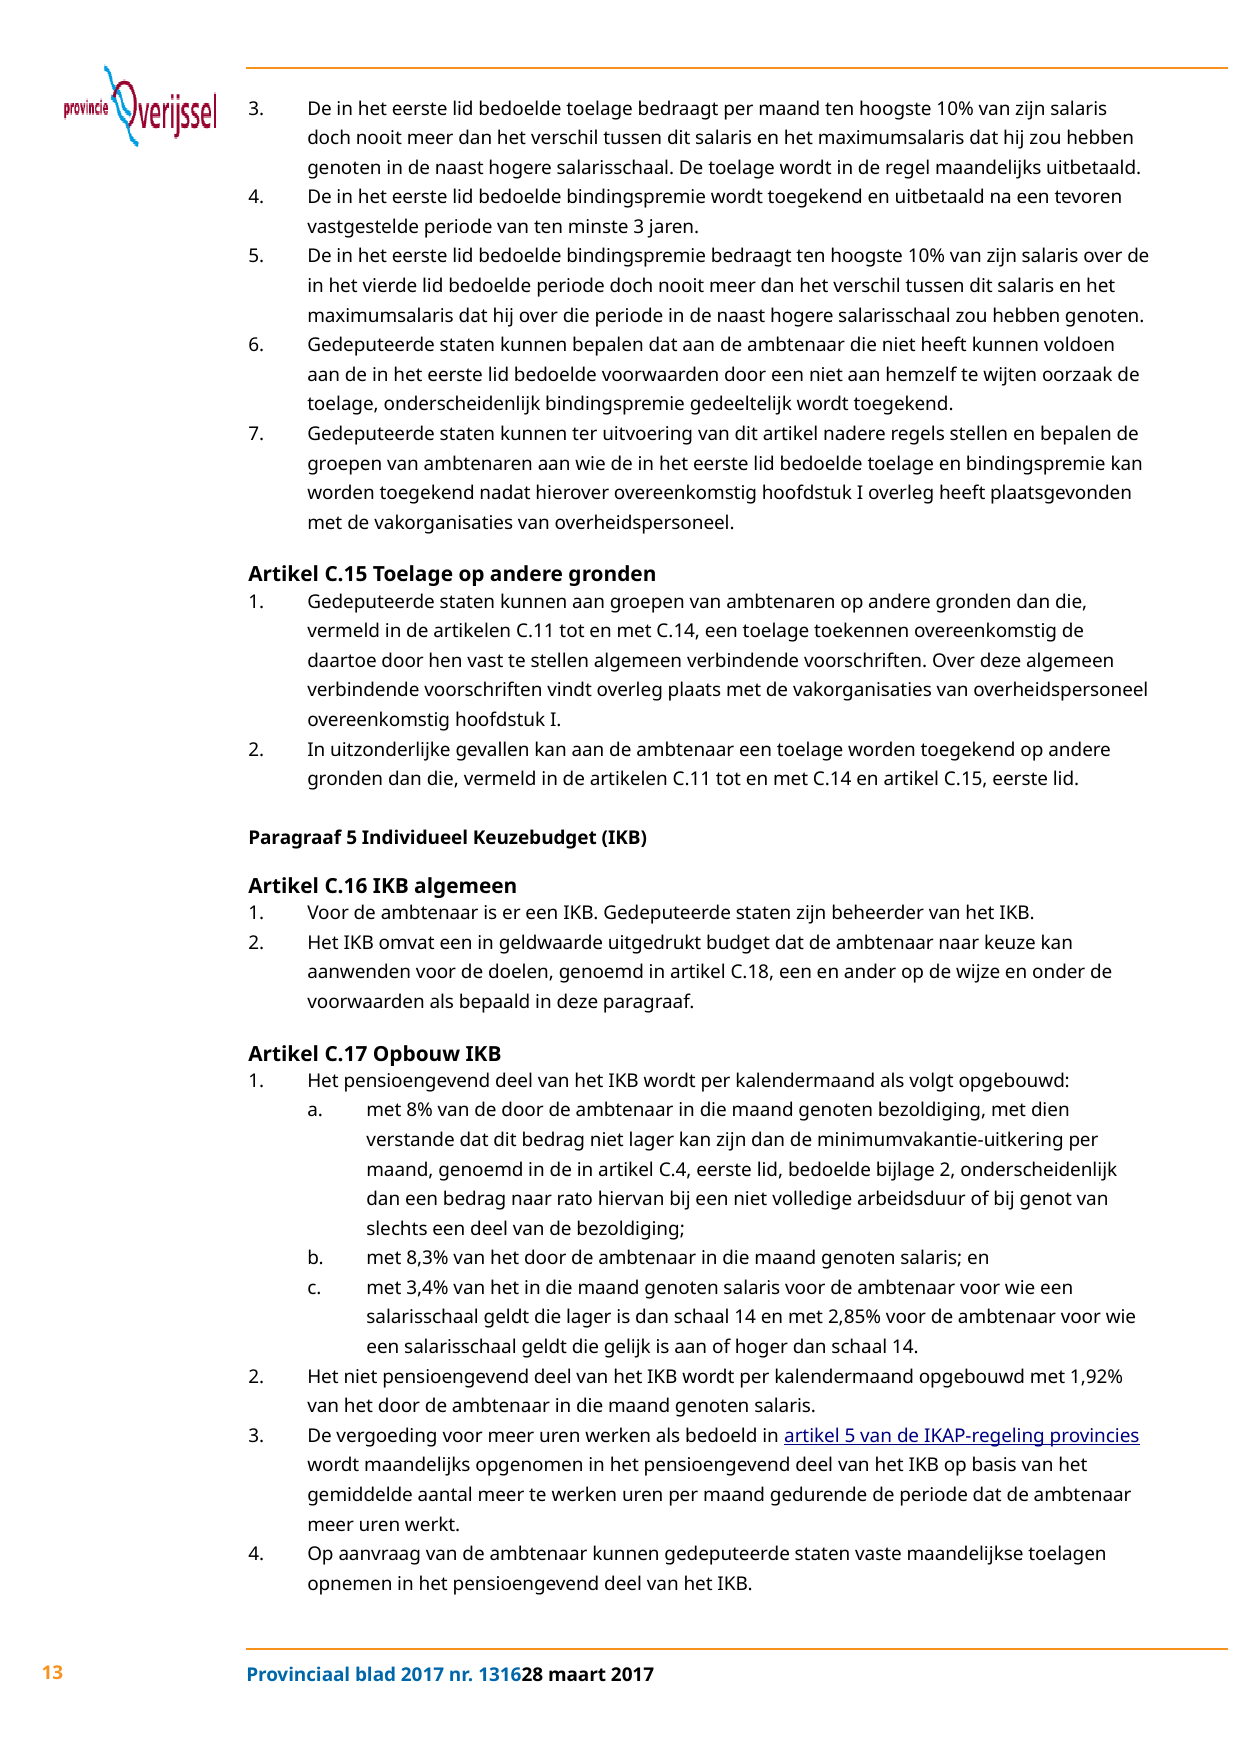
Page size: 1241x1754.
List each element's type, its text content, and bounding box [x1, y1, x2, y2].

list Voor de ambtenaar is er een IKB. Gedeputeerde staten zijn beheerder van het IKB. [248, 899, 1152, 925]
list In uitzonderlijke gevallen kan aan de ambtenaar een toelage worden toegekend op andere gronden dan die, vermeld in de artikelen C.11 tot en met C.14 en artikel C.15, eerste lid. [248, 736, 1152, 791]
list De vergoeding voor meer uren werken als bedoeld in artikel 5 van de IKAP-regeling provincies wordt maandelijks opgenomen in het pensioengevend deel van het IKB op basis van het gemiddelde aantal meer te werken uren per maand gedurende de periode dat de ambtenaar meer uren werkt. [248, 1422, 1152, 1537]
list met 3,4% van het in die maand genoten salaris voor de ambtenaar voor wie een salarisschaal geldt die lager is dan schaal 14 en met 2,85% voor de ambtenaar voor wie een salarisschaal geldt die gelijk is aan of hoger dan schaal 14. [307, 1274, 1152, 1359]
list De in het eerste lid bedoelde bindingspremie bedraagt ten hoogste 10% van zijn salaris over de in het vierde lid bedoelde periode doch nooit meer dan het verschil tussen dit salaris en het maximumsalaris dat hij over die periode in de naast hogere salarisschaal zou hebben genoten. [248, 243, 1152, 328]
list met 8,3% van het door de ambtenaar in die maand genoten salaris; en [307, 1244, 1152, 1270]
text Artikel C.16 IKB algemeen [248, 871, 1152, 899]
list Het pensioengevend deel van het IKB wordt per kalendermaand als volgt opgebouwd: [248, 1067, 1152, 1093]
list Gedeputeerde staten kunnen aan groepen van ambtenaren op andere gronden dan die, vermeld in de artikelen C.11 tot en met C.14, een toelage toekennen overeenkomstig de daartoe door hen vast te stellen algemeen verbindende voorschriften. Over deze algemeen verbindende voorschriften vindt overleg plaats met de vakorganisaties van overheidspersoneel overeenkomstig hoofdstuk I. [248, 588, 1152, 732]
list met 8% van de door de ambtenaar in die maand genoten bezoldiging, met dien verstande dat dit bedrag niet lager kan zijn dan de minimumvakantie-uitkering per maand, genoemd in de in artikel C.4, eerste lid, bedoelde bijlage 2, onderscheidenlijk dan een bedrag naar rato hiervan bij een niet volledige arbeidsduur of bij genot van slechts een deel van de bezoldiging; [307, 1097, 1152, 1241]
picture [41, 47, 231, 172]
list De in het eerste lid bedoelde toelage bedraagt per maand ten hoogste 10% van zijn salaris doch nooit meer dan het verschil tussen dit salaris en het maximumsalaris dat hij zou hebben genoten in de naast hogere salarisschaal. De toelage wordt in de regel maandelijks uitbetaald. [248, 95, 1152, 180]
list Het niet pensioengevend deel van het IKB wordt per kalendermaand opgebouwd met 1,92% van het door de ambtenaar in die maand genoten salaris. [248, 1363, 1152, 1418]
text Artikel C.17 Opbouw IKB [248, 1039, 1152, 1067]
list Gedeputeerde staten kunnen bepalen dat aan de ambtenaar die niet heeft kunnen voldoen aan de in het eerste lid bedoelde voorwaarden door een niet aan hemzelf te wijten oorzaak de toelage, onderscheidenlijk bindingspremie gedeeltelijk wordt toegekend. [248, 331, 1152, 416]
list Het IKB omvat een in geldwaarde uitgedrukt budget dat de ambtenaar naar keuze kan aanwenden voor de doelen, genoemd in artikel C.18, een en ander op de wijze en onder de voorwaarden als bepaald in deze paragraaf. [248, 929, 1152, 1014]
list Gedeputeerde staten kunnen ter uitvoering van dit artikel nadere regels stellen en bepalen de groepen van ambtenaren aan wie de in het eerste lid bedoelde toelage en bindingspremie kan worden toegekend nadat hierover overeenkomstig hoofdstuk I overleg heeft plaatsgevonden met de vakorganisaties van overheidspersoneel. [248, 420, 1152, 535]
text Artikel C.15 Toelage op andere gronden [248, 559, 1152, 588]
list Op aanvraag van de ambtenaar kunnen gedeputeerde staten vaste maandelijkse toelagen opnemen in het pensioengevend deel van het IKB. [248, 1540, 1152, 1596]
list De in het eerste lid bedoelde bindingspremie wordt toegekend en uitbetaald na een tevoren vastgestelde periode van ten minste 3 jaren. [248, 183, 1152, 239]
text Paragraaf 5 Individueel Keuzebudget (IKB) [248, 824, 1152, 850]
